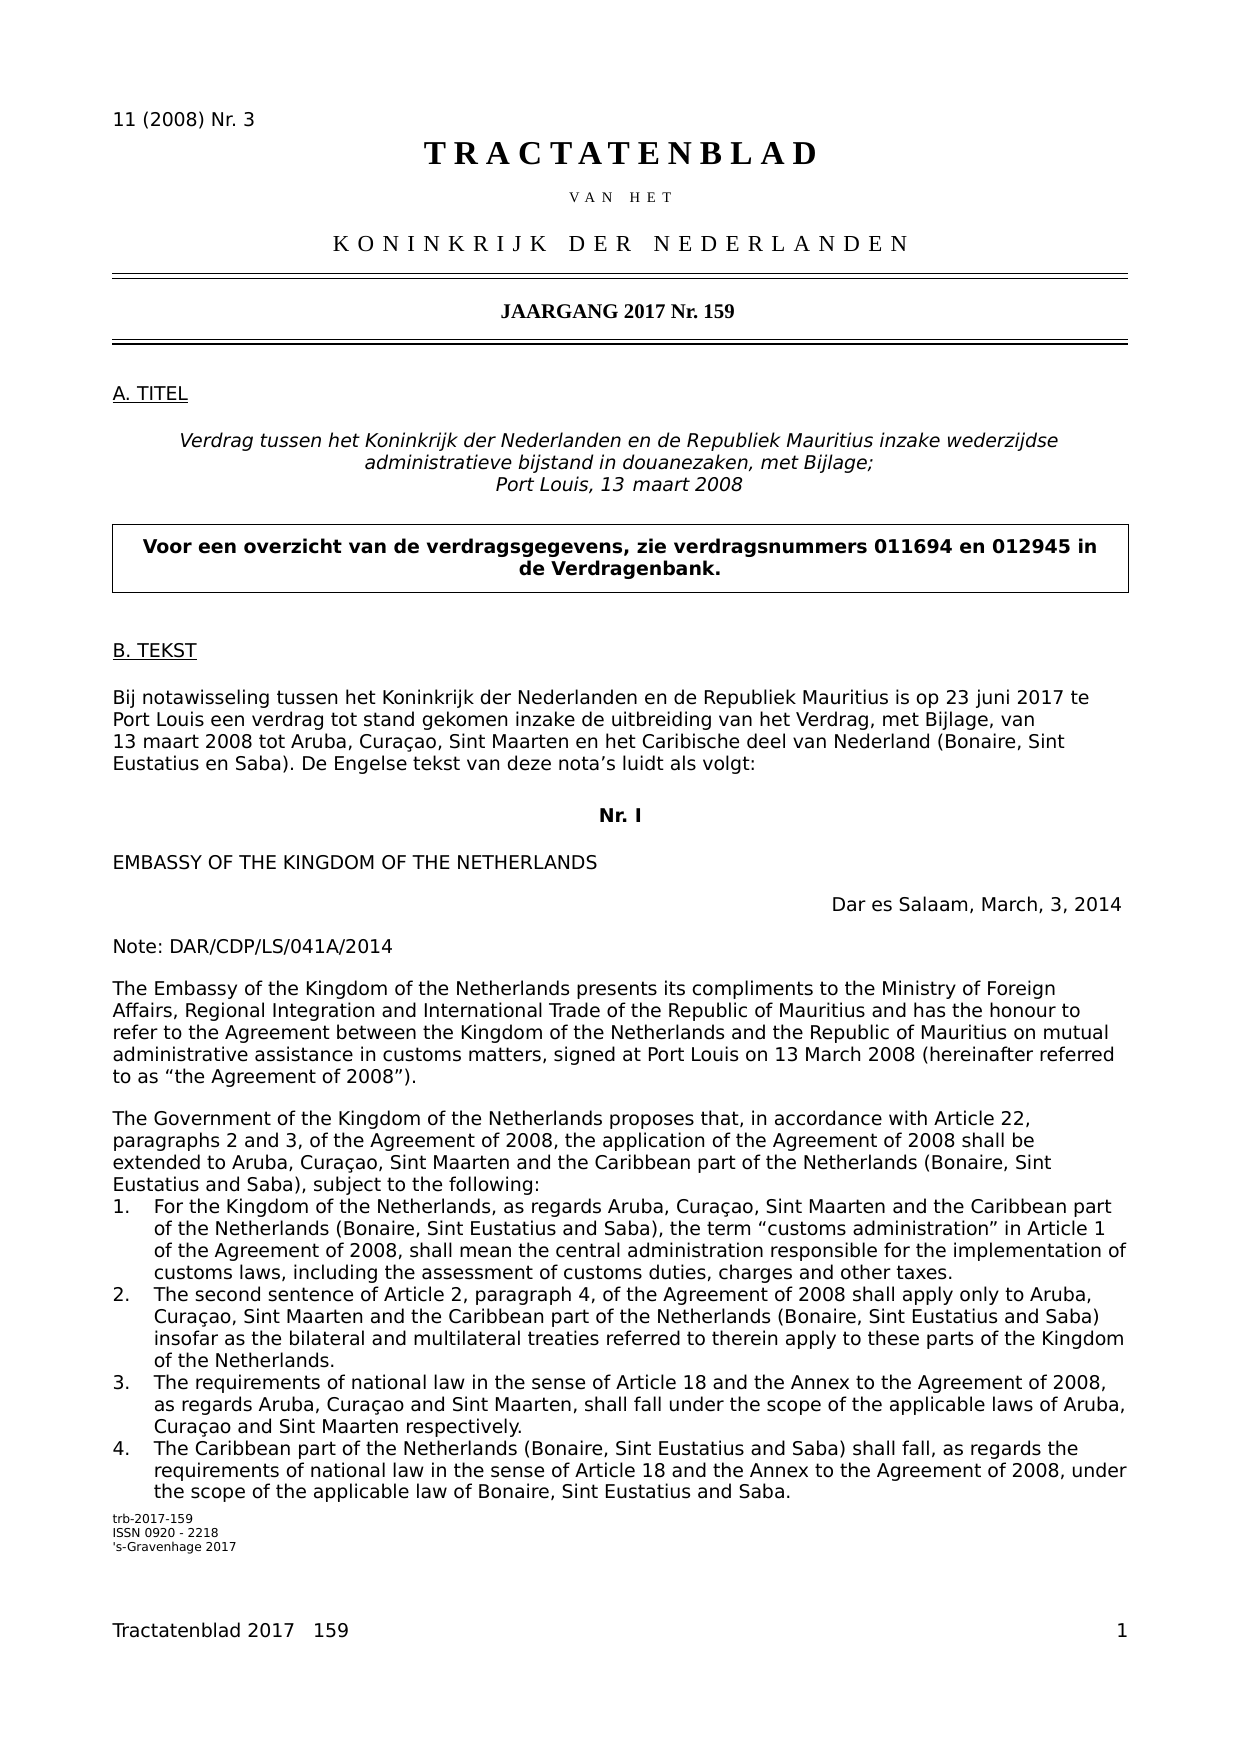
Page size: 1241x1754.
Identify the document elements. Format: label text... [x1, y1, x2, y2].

text Dar es Salaam, March, 3, 2014 [112, 894, 1128, 916]
text Note: DAR/CDP/LS/041A/2014 [112, 936, 1128, 958]
text EMBASSY OF THE KINGDOM OF THE NETHERLANDS [112, 852, 1128, 874]
subtitle B. TEKST [112, 640, 1128, 662]
text 1. For the Kingdom of the Netherlands, as regards Aruba, Curaçao, Sint Maarten and the Caribbean part of the Netherlands (Bonaire, Sint Eustatius and Saba), the term “customs administration” in Article 1 of the Agreement of 2008, shall mean the central administration responsible for the implementation of customs laws, including the assessment of customs duties, charges and other taxes. [112, 1196, 1128, 1284]
subtitle A. TITEL [112, 383, 1128, 405]
text Bij notawisseling tussen het Koninkrijk der Nederlanden en de Republiek Mauritius is op 23 juni 2017 te Port Louis een verdrag tot stand gekomen inzake de uitbreiding van het Verdrag, met Bijlage, van 13 maart 2008 tot Aruba, Curaçao, Sint Maarten en het Caribische deel van Nederland (Bonaire, Sint Eustatius en Saba). De Engelse tekst van deze nota’s luidt als volgt: [112, 687, 1128, 775]
text Verdrag tussen het Koninkrijk der Nederlanden en de Republiek Mauritius inzake wederzijdse administratieve bijstand in douanezaken, met Bijlage; [112, 430, 1128, 474]
text The Government of the Kingdom of the Netherlands proposes that, in accordance with Article 22, paragraphs 2 and 3, of the Agreement of 2008, the application of the Agreement of 2008 shall be extended to Aruba, Curaçao, Sint Maarten and the Caribbean part of the Netherlands (Bonaire, Sint Eustatius and Saba), subject to the following: [112, 1108, 1128, 1196]
text 3. The requirements of national law in the sense of Article 18 and the Annex to the Agreement of 2008, as regards Aruba, Curaçao and Sint Maarten, shall fall under the scope of the applicable laws of Aruba, Curaçao and Sint Maarten respectively. [112, 1372, 1128, 1437]
text VAN HET [112, 189, 1128, 206]
text TRACTATENBLAD [112, 133, 1128, 172]
text The Embassy of the Kingdom of the Netherlands presents its compliments to the Ministry of Foreign Affairs, Regional Integration and International Trade of the Republic of Mauritius and has the honour to refer to the Agreement between the Kingdom of the Netherlands and the Republic of Mauritius on mutual administrative assistance in customs matters, signed at Port Louis on 13 March 2008 (hereinafter referred to as “the Agreement of 2008”). [112, 978, 1128, 1088]
text JAARGANG 2017 Nr. 159 [112, 299, 1128, 323]
text ISSN 0920 - 2218 [112, 1526, 346, 1540]
text 2. The second sentence of Article 2, paragraph 4, of the Agreement of 2008 shall apply only to Aruba, Curaçao, Sint Maarten and the Caribbean part of the Netherlands (Bonaire, Sint Eustatius and Saba) insofar as the bilateral and multilateral treaties referred to therein apply to these parts of the Kingdom of the Netherlands. [112, 1284, 1128, 1372]
text trb-2017-159 [112, 1512, 346, 1526]
text Port Louis, 13 maart 2008 [112, 474, 1128, 496]
text KONINKRIJK DER NEDERLANDEN [112, 229, 1128, 256]
text 's-Gravenhage 2017 [112, 1540, 346, 1554]
subtitle Nr. I [112, 805, 1128, 827]
text 4. The Caribbean part of the Netherlands (Bonaire, Sint Eustatius and Saba) shall fall, as regards the requirements of national law in the sense of Article 18 and the Annex to the Agreement of 2008, under the scope of the applicable law of Bonaire, Sint Eustatius and Saba. [112, 1437, 1128, 1503]
text 11 (2008) Nr. 3 [112, 109, 1128, 131]
